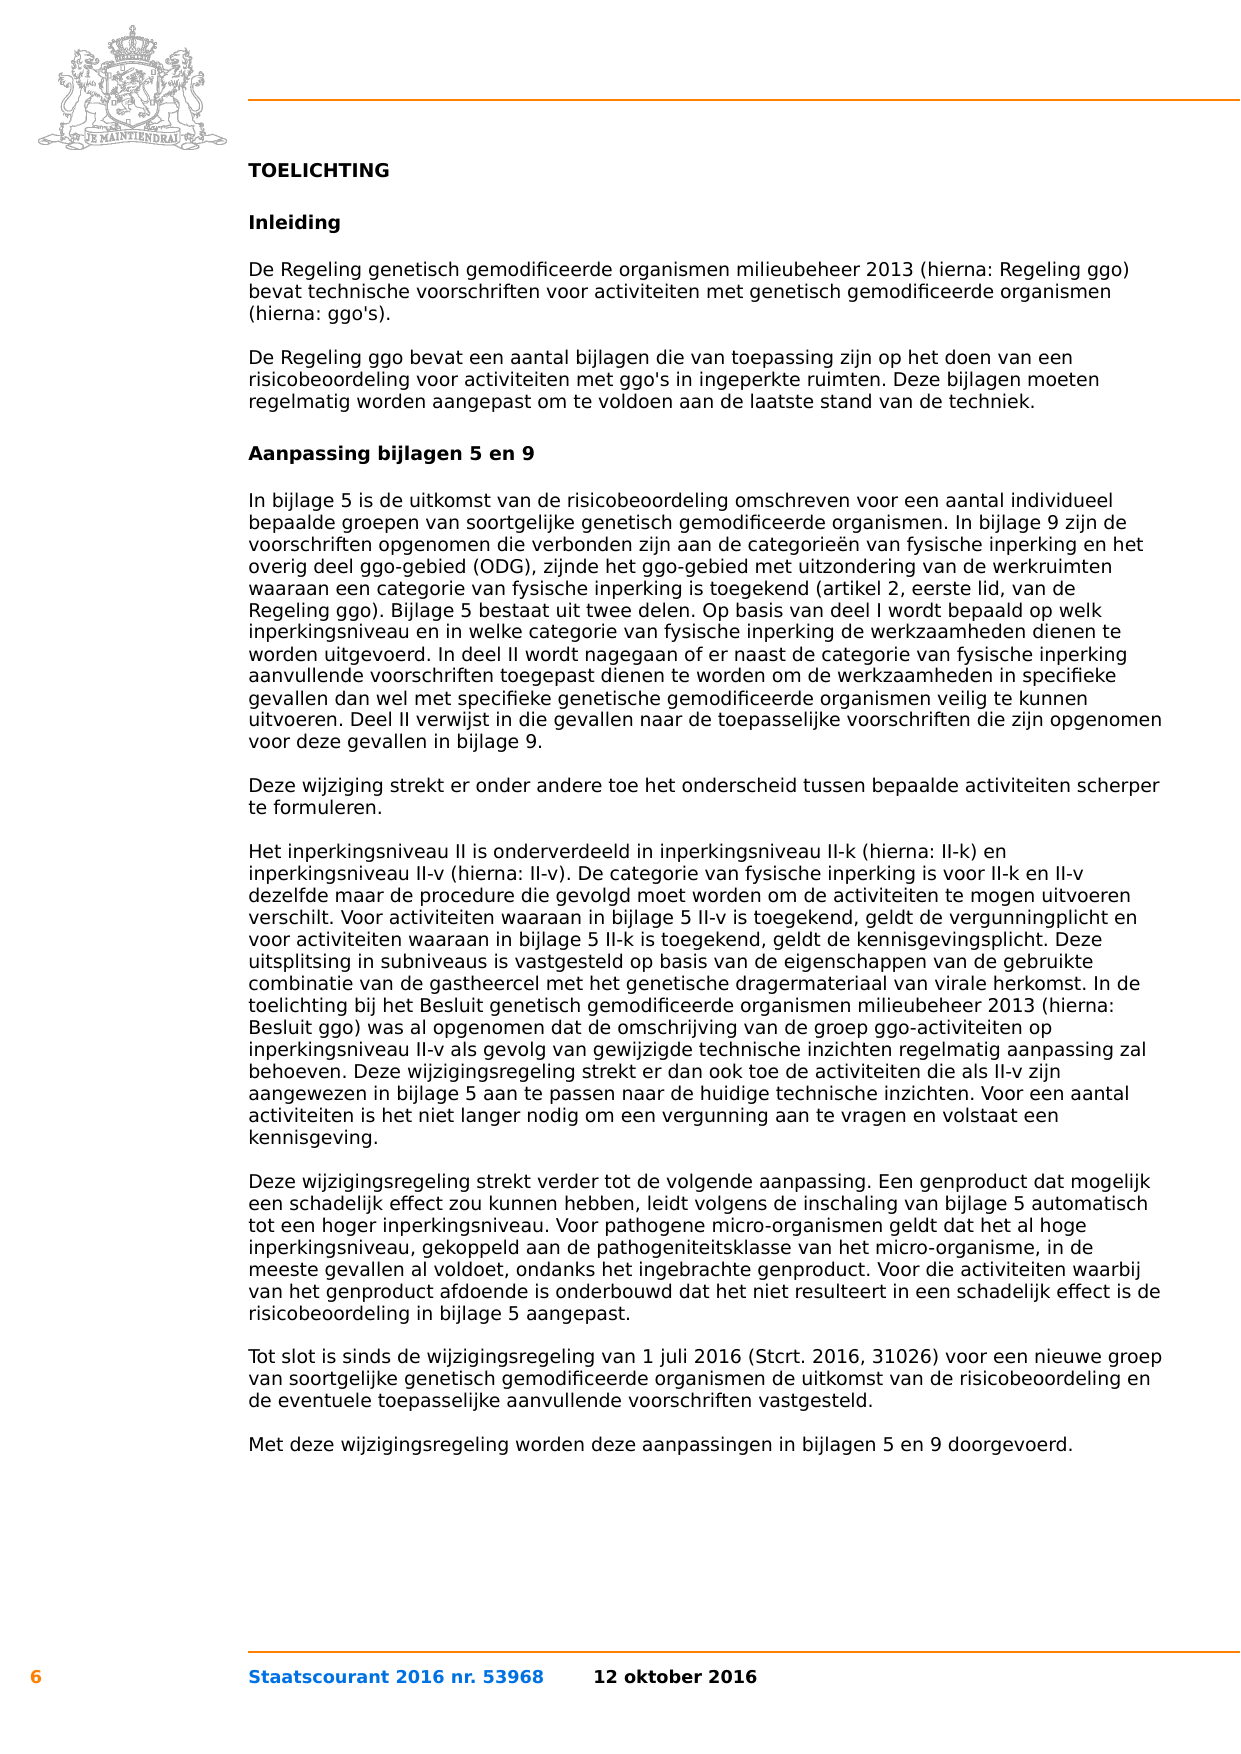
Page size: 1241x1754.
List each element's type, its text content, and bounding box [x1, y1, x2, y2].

text Met deze wijzigingsregeling worden deze aanpassingen in bijlagen 5 en 9 doorgevoerd. [248, 1434, 1163, 1456]
text De Regeling genetisch gemodificeerde organismen milieubeheer 2013 (hierna: Regeling ggo) bevat technische voorschriften voor activiteiten met genetisch gemodificeerde organismen (hierna: ggo's). [248, 259, 1163, 325]
subtitle TOELICHTING [248, 160, 1163, 182]
text Het inperkingsniveau II is onderverdeeld in inperkingsniveau II-k (hierna: II-k) en inperkingsniveau II-v (hierna: II-v). De categorie van fysische inperking is voor II-k en II-v dezelfde maar de procedure die gevolgd moet worden om de activiteiten te mogen uitvoeren verschilt. Voor activiteiten waaraan in bijlage 5 II-v is toegekend, geldt de vergunningplicht en voor activiteiten waaraan in bijlage 5 II-k is toegekend, geldt de kennisgevingsplicht. Deze uitsplitsing in subniveaus is vastgesteld op basis van de eigenschappen van de gebruikte combinatie van de gastheercel met het genetische dragermateriaal van virale herkomst. In de toelichting bij het Besluit genetisch gemodificeerde organismen milieubeheer 2013 (hierna: Besluit ggo) was al opgenomen dat de omschrijving van de groep ggo-activiteiten op inperkingsniveau II-v als gevolg van gewijzigde technische inzichten regelmatig aanpassing zal behoeven. Deze wijzigingsregeling strekt er dan ook toe de activiteiten die als II-v zijn aangewezen in bijlage 5 aan te passen naar de huidige technische inzichten. Voor een aantal activiteiten is het niet langer nodig om een vergunning aan te vragen en volstaat een kennisgeving. [248, 841, 1163, 1149]
text Deze wijzigingsregeling strekt verder tot de volgende aanpassing. Een genproduct dat mogelijk een schadelijk effect zou kunnen hebben, leidt volgens de inschaling van bijlage 5 automatisch tot een hoger inperkingsniveau. Voor pathogene micro-organismen geldt dat het al hoge inperkingsniveau, gekoppeld aan de pathogeniteitsklasse van het micro-organisme, in de meeste gevallen al voldoet, ondanks het ingebrachte genproduct. Voor die activiteiten waarbij van het genproduct afdoende is onderbouwd dat het niet resulteert in een schadelijk effect is de risicobeoordeling in bijlage 5 aangepast. [248, 1171, 1163, 1324]
text Deze wijziging strekt er onder andere toe het onderscheid tussen bepaalde activiteiten scherper te formuleren. [248, 775, 1163, 819]
text De Regeling ggo bevat een aantal bijlagen die van toepassing zijn op het doen van een risicobeoordeling voor activiteiten met ggo's in ingeperkte ruimten. Deze bijlagen moeten regelmatig worden aangepast om te voldoen aan de laatste stand van de techniek. [248, 347, 1163, 413]
subtitle Inleiding [248, 212, 1163, 234]
text Tot slot is sinds de wijzigingsregeling van 1 juli 2016 (Stcrt. 2016, 31026) voor een nieuwe groep van soortgelijke genetisch gemodificeerde organismen de uitkomst van de risicobeoordeling en de eventuele toepasselijke aanvullende voorschriften vastgesteld. [248, 1346, 1163, 1412]
subtitle Aanpassing bijlagen 5 en 9 [248, 443, 1163, 464]
text In bijlage 5 is de uitkomst van de risicobeoordeling omschreven voor een aantal individueel bepaalde groepen van soortgelijke genetisch gemodificeerde organismen. In bijlage 9 zijn de voorschriften opgenomen die verbonden zijn aan de categorieën van fysische inperking en het overig deel ggo-gebied (ODG), zijnde het ggo-gebied met uitzondering van de werkruimten waaraan een categorie van fysische inperking is toegekend (artikel 2, eerste lid, van de Regeling ggo). Bijlage 5 bestaat uit twee delen. Op basis van deel I wordt bepaald op welk inperkingsniveau en in welke categorie van fysische inperking de werkzaamheden dienen te worden uitgevoerd. In deel II wordt nagegaan of er naast de categorie van fysische inperking aanvullende voorschriften toegepast dienen te worden om de werkzaamheden in specifieke gevallen dan wel met specifieke genetische gemodificeerde organismen veilig te kunnen uitvoeren. Deel II verwijst in die gevallen naar de toepasselijke voorschriften die zijn opgenomen voor deze gevallen in bijlage 9. [248, 489, 1163, 753]
picture [38, 25, 227, 150]
